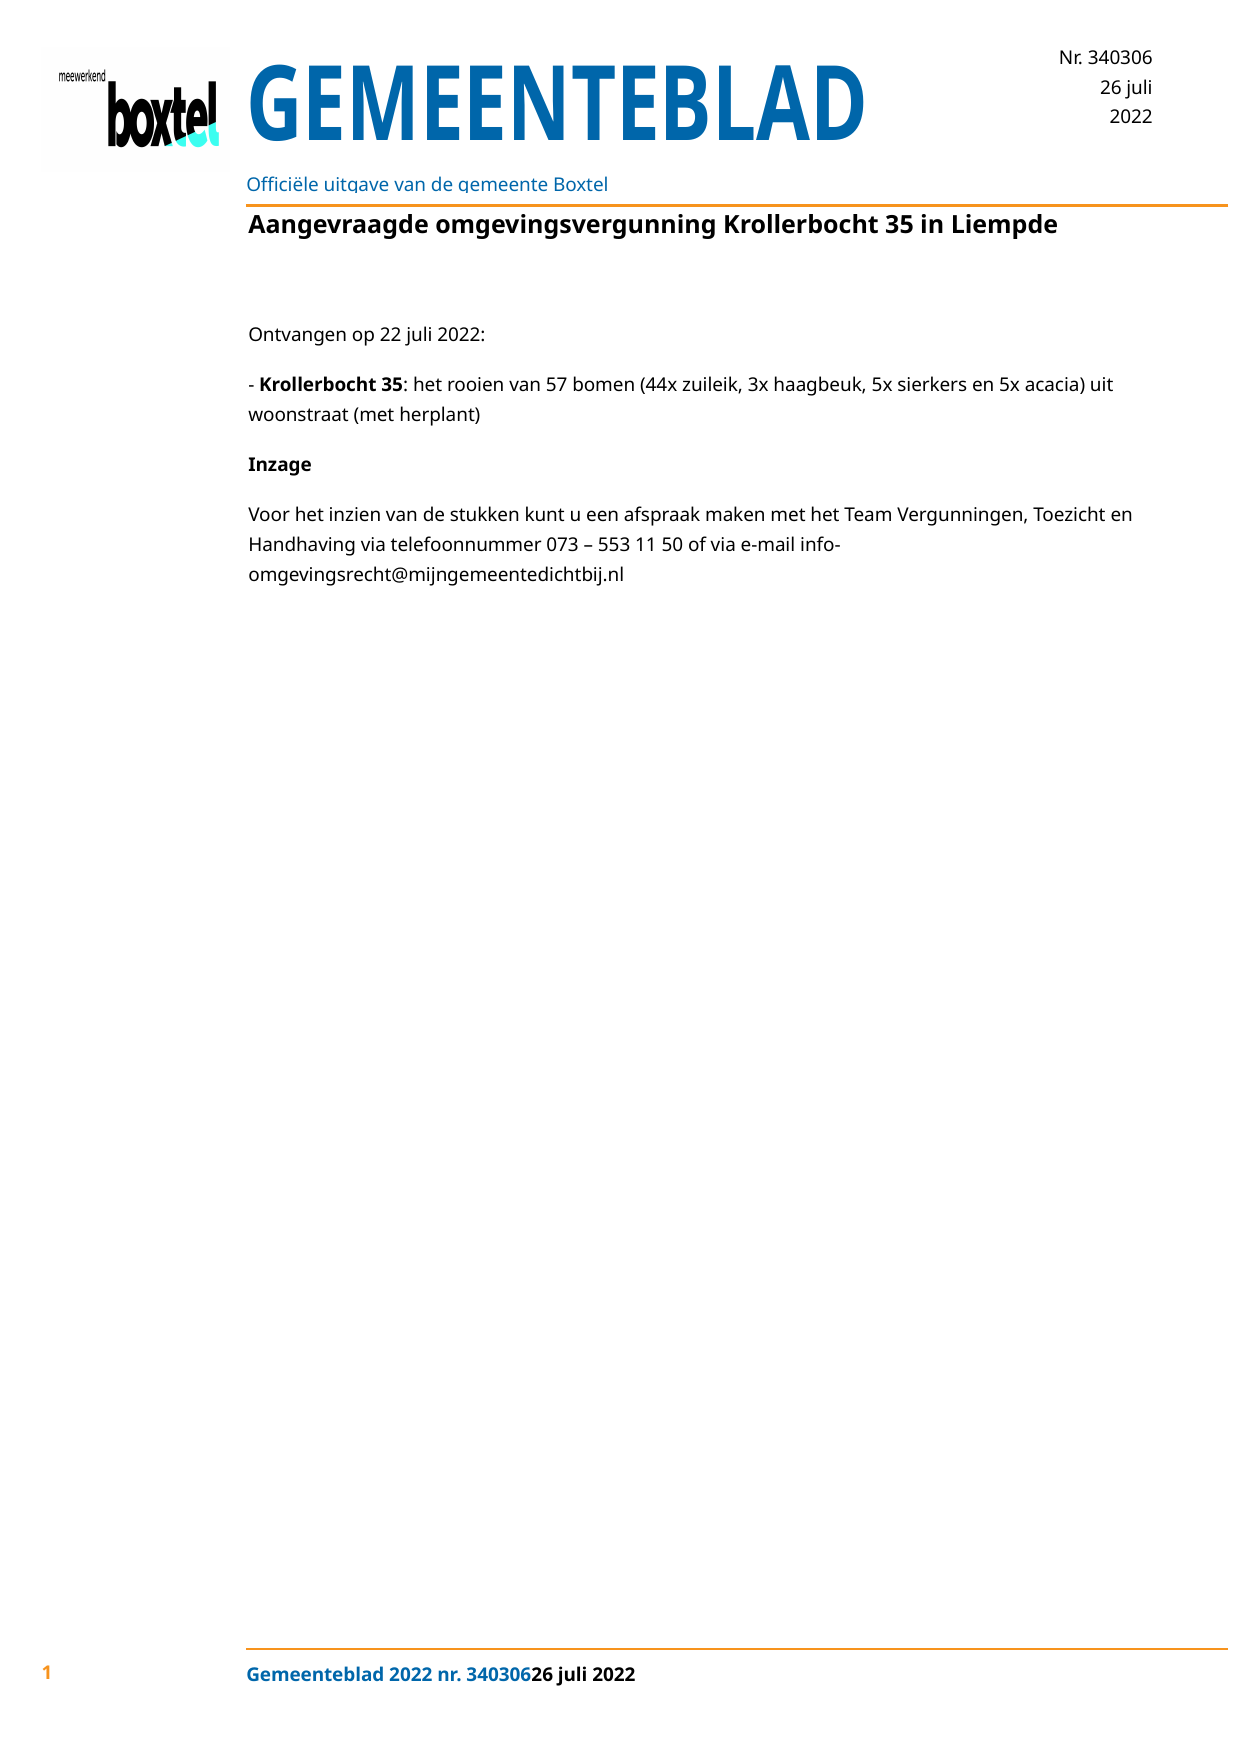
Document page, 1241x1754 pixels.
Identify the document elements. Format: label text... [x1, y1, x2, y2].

text Ontvangen op 22 juli 2022: [248, 321, 1152, 346]
text Inzage [248, 451, 1152, 477]
picture [41, 47, 231, 172]
text Voor het inzien van de stukken kunt u een afspraak maken met het Team Vergunningen, Toezicht en Handhaving via telefoonnummer 073 – 553 11 50 of via e-mail info-omgevingsrecht@mijngemeentedichtbij.nl [248, 502, 1152, 586]
text Aangevraagde omgevingsvergunning Krollerbocht 35 in Liempde [248, 207, 1152, 241]
text - Krollerbocht 35: het rooien van 57 bomen (44x zuileik, 3x haagbeuk, 5x sierkers en 5x acacia) uit woonstraat (met herplant) [248, 371, 1152, 426]
